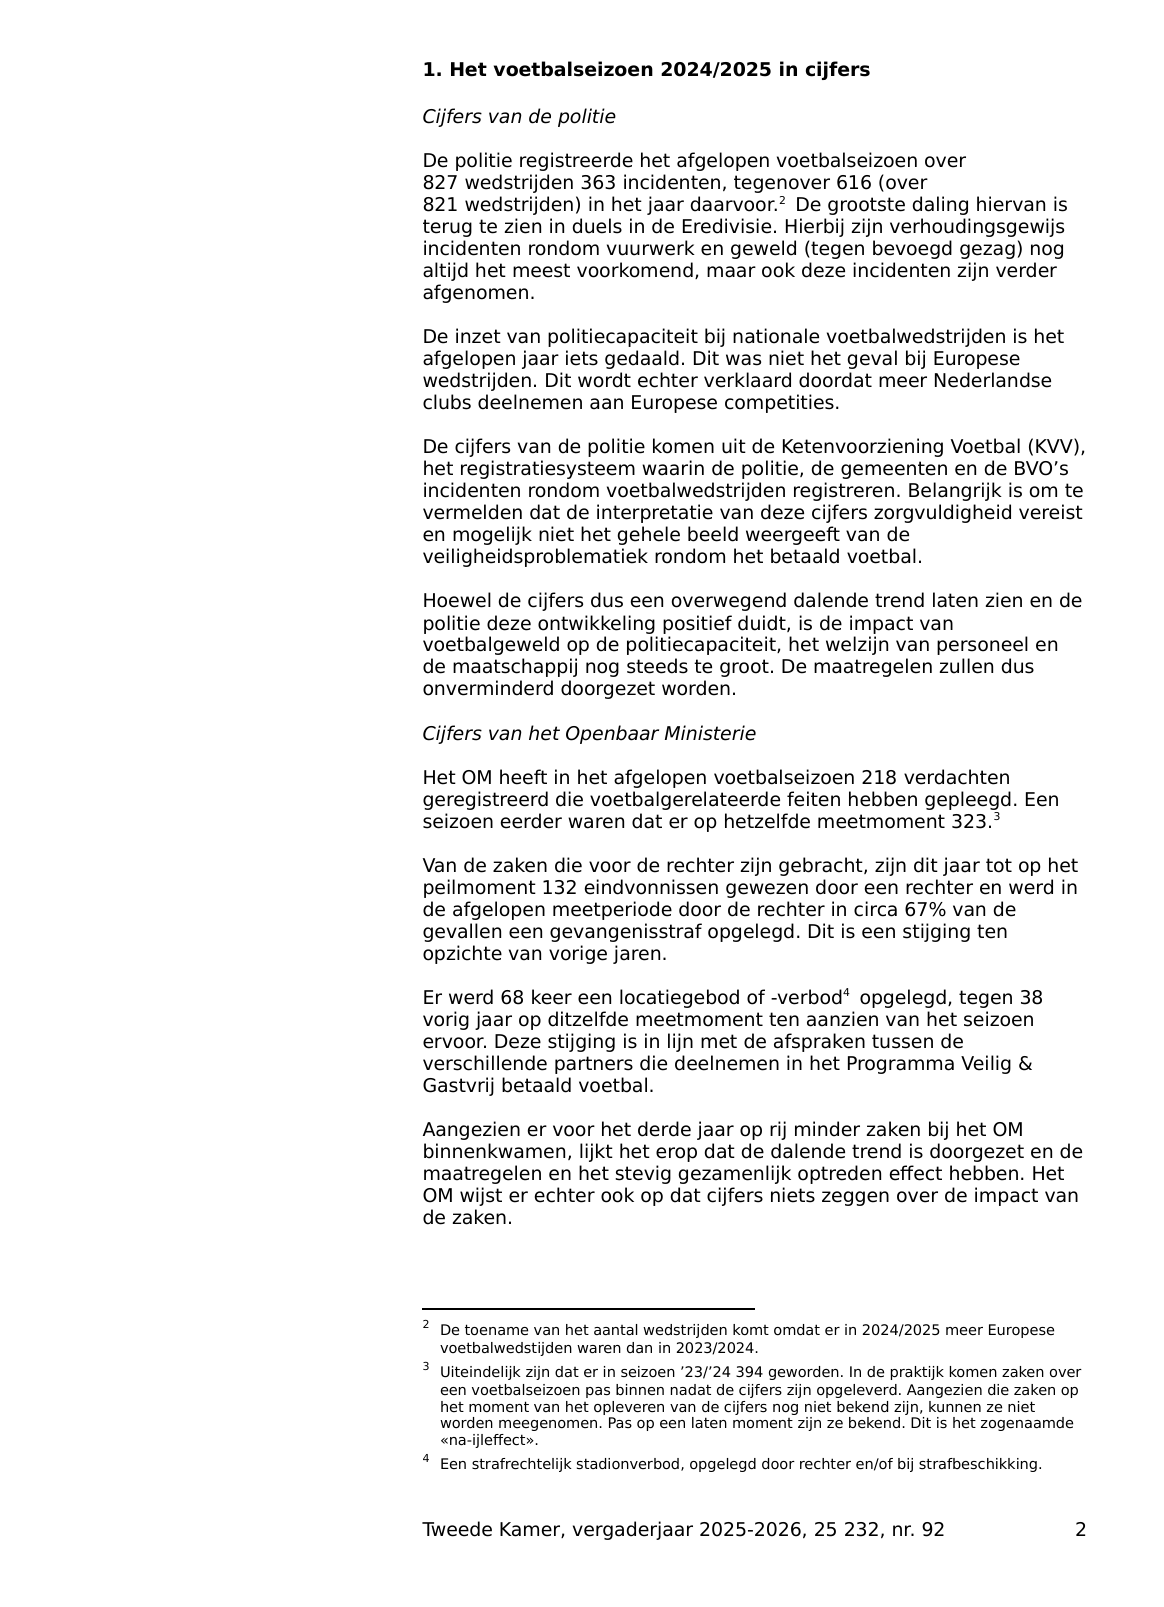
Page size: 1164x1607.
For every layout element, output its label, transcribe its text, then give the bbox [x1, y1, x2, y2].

subtitle Cijfers van de politie [422, 106, 1087, 128]
text De politie registreerde het afgelopen voetbalseizoen over 827 wedstrijden 363 incidenten, tegenover 616 (over 821 wedstrijden) in het jaar daarvoor. De grootste daling hiervan is terug te zien in duels in de Eredivisie. Hierbij zijn verhoudingsgewijs incidenten rondom vuurwerk en geweld (tegen bevoegd gezag) nog altijd het meest voorkomend, maar ook deze incidenten zijn verder afgenomen. [422, 150, 1087, 304]
text Het OM heeft in het afgelopen voetbalseizoen 218 verdachten geregistreerd die voetbalgerelateerde feiten hebben gepleegd. Een seizoen eerder waren dat er op hetzelfde meetmoment 323. [422, 767, 1087, 833]
text Hoewel de cijfers dus een overwegend dalende trend laten zien en de politie deze ontwikkeling positief duidt, is de impact van voetbalgeweld op de politiecapaciteit, het welzijn van personeel en de maatschappij nog steeds te groot. De maatregelen zullen dus onverminderd doorgezet worden. [422, 590, 1087, 700]
text Uiteindelijk zijn dat er in seizoen ’23/’24 394 geworden. In de praktijk komen zaken over een voetbalseizoen pas binnen nadat de cijfers zijn opgeleverd. Aangezien die zaken op het moment van het opleveren van de cijfers nog niet bekend zijn, kunnen ze niet worden meegenomen. Pas op een laten moment zijn ze bekend. Dit is het zogenaamde «na-ijleffect». [422, 1360, 1087, 1449]
subtitle Cijfers van het Openbaar Ministerie [422, 722, 1087, 744]
text Een strafrechtelijk stadionverbod, opgelegd door rechter en/of bij strafbeschikking. [422, 1452, 1087, 1474]
text Aangezien er voor het derde jaar op rij minder zaken bij het OM binnenkwamen, lijkt het erop dat de dalende trend is doorgezet en de maatregelen en het stevig gezamenlijk optreden effect hebben. Het OM wijst er echter ook op dat cijfers niets zeggen over de impact van de zaken. [422, 1119, 1087, 1229]
text Van de zaken die voor de rechter zijn gebracht, zijn dit jaar tot op het peilmoment 132 eindvonnissen gewezen door een rechter en werd in de afgelopen meetperiode door de rechter in circa 67% van de gevallen een gevangenisstraf opgelegd. Dit is een stijging ten opzichte van vorige jaren. [422, 855, 1087, 965]
text De inzet van politiecapaciteit bij nationale voetbalwedstrijden is het afgelopen jaar iets gedaald. Dit was niet het geval bij Europese wedstrijden. Dit wordt echter verklaard doordat meer Nederlandse clubs deelnemen aan Europese competities. [422, 326, 1087, 414]
subtitle 1. Het voetbalseizoen 2024/2025 in cijfers [422, 59, 1087, 81]
text De cijfers van de politie komen uit de Ketenvoorziening Voetbal (KVV), het registratiesysteem waarin de politie, de gemeenten en de BVO’s incidenten rondom voetbalwedstrijden registreren. Belangrijk is om te vermelden dat de interpretatie van deze cijfers zorgvuldigheid vereist en mogelijk niet het gehele beeld weergeeft van de veiligheidsproblematiek rondom het betaald voetbal. [422, 436, 1087, 568]
text Er werd 68 keer een locatiegebod of -verbod opgelegd, tegen 38 vorig jaar op ditzelfde meetmoment ten aanzien van het seizoen ervoor. Deze stijging is in lijn met de afspraken tussen de verschillende partners die deelnemen in het Programma Veilig & Gastvrij betaald voetbal. [422, 987, 1087, 1097]
text De toename van het aantal wedstrijden komt omdat er in 2024/2025 meer Europese voetbalwedstijden waren dan in 2023/2024. [422, 1318, 1087, 1357]
